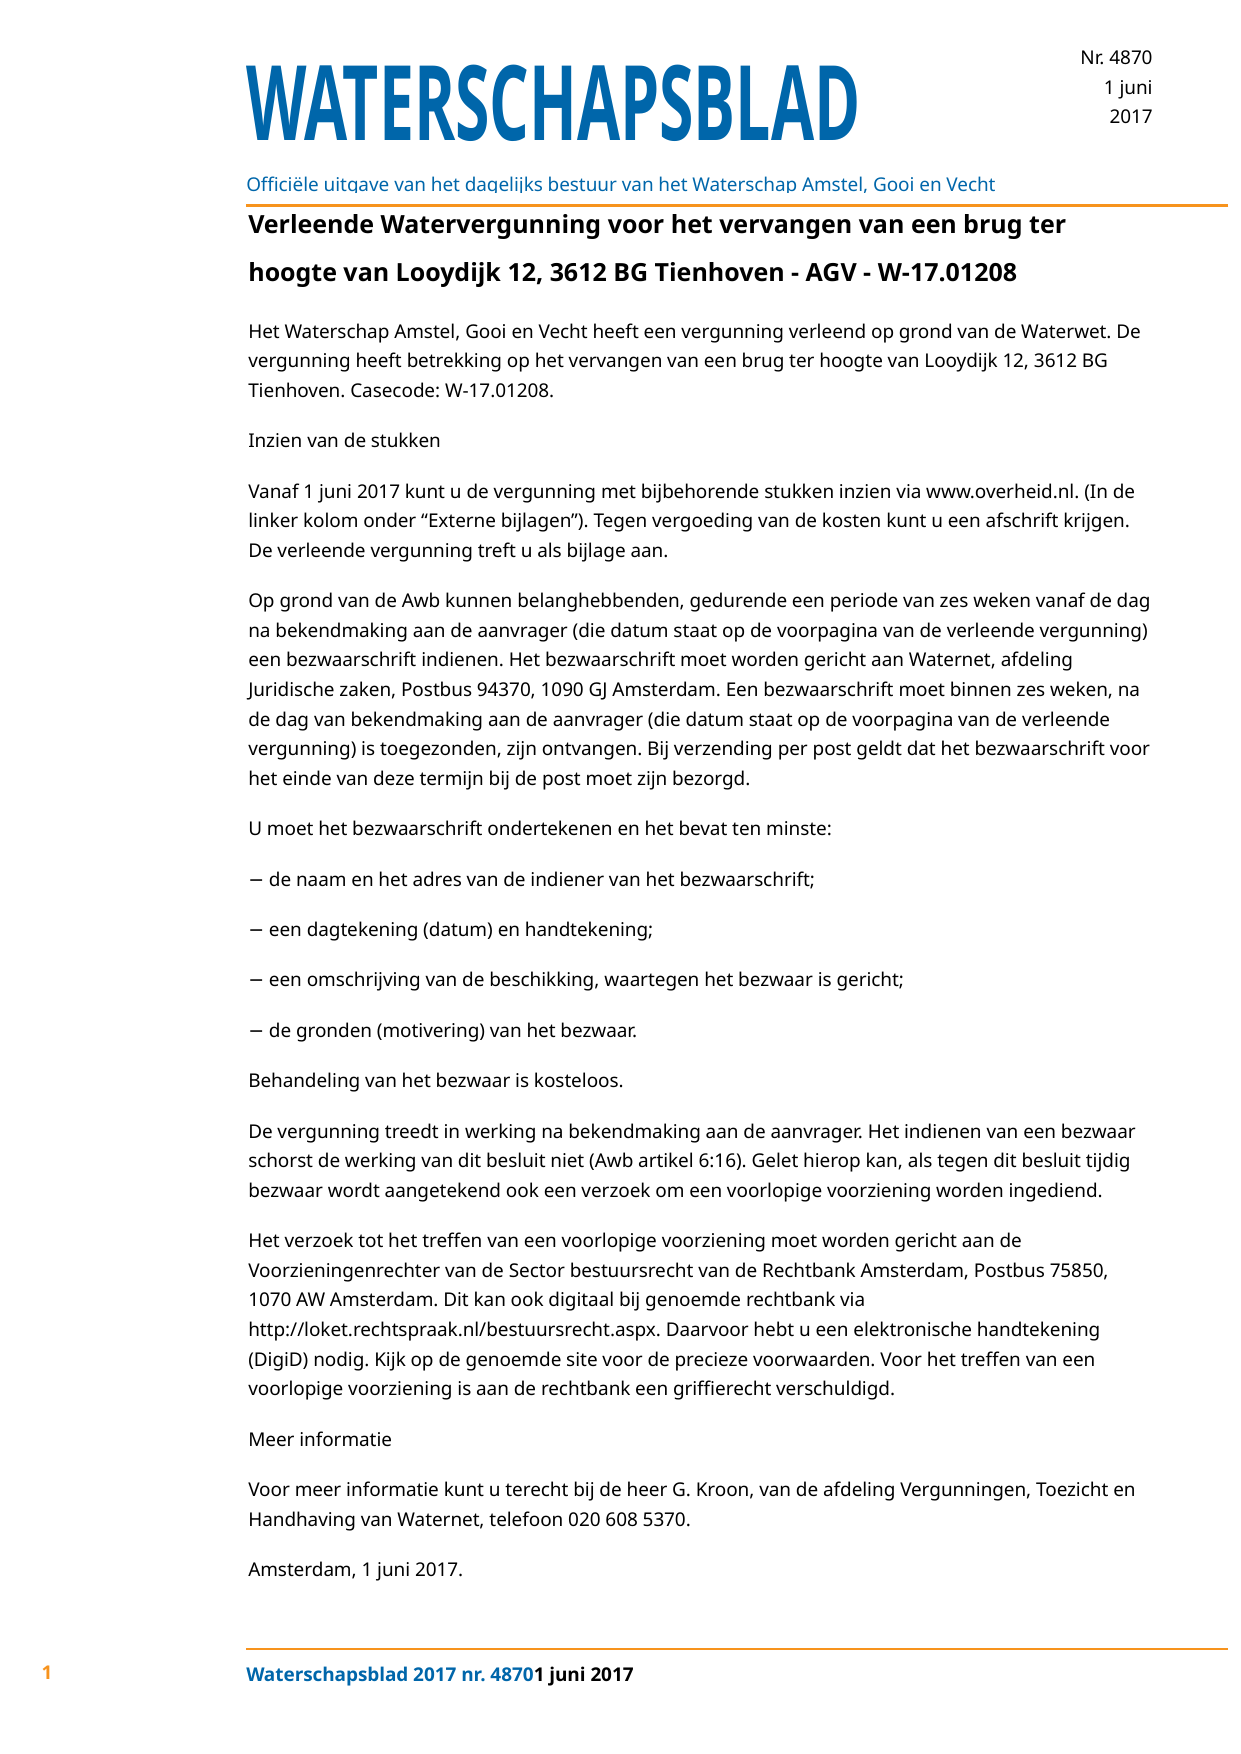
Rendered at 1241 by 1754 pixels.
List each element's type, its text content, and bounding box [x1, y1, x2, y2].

text Op grond van de Awb kunnen belanghebbenden, gedurende een periode van zes weken vanaf de dag na bekendmaking aan de aanvrager (die datum staat op de voorpagina van de verleende vergunning) een bezwaarschrift indienen. Het bezwaarschrift moet worden gericht aan Waternet, afdeling Juridische zaken, Postbus 94370, 1090 GJ Amsterdam. Een bezwaarschrift moet binnen zes weken, na de dag van bekendmaking aan de aanvrager (die datum staat op de voorpagina van de verleende vergunning) is toegezonden, zijn ontvangen. Bij verzending per post geldt dat het bezwaarschrift voor het einde van deze termijn bij de post moet zijn bezorgd. [248, 587, 1152, 791]
text − de naam en het adres van de indiener van het bezwaarschrift; [248, 866, 1152, 892]
text Vanaf 1 juni 2017 kunt u de vergunning met bijbehorende stukken inzien via www.overheid.nl. (In de linker kolom onder “Externe bijlagen”). Tegen vergoeding van de kosten kunt u een afschrift krijgen. De verleende vergunning treft u als bijlage aan. [248, 478, 1152, 563]
text − een omschrijving van de beschikking, waartegen het bezwaar is gericht; [248, 967, 1152, 992]
text Voor meer informatie kunt u terecht bij de heer G. Kroon, van de afdeling Vergunningen, Toezicht en Handhaving van Waternet, telefoon 020 608 5370. [248, 1476, 1152, 1532]
text Inzien van de stukken [248, 427, 1152, 453]
text Het Waterschap Amstel, Gooi en Vecht heeft een vergunning verleend op grond van de Waterwet. De vergunning heeft betrekking op het vervangen van een brug ter hoogte van Looydijk 12, 3612 BG Tienhoven. Casecode: W-17.01208. [248, 318, 1152, 403]
text U moet het bezwaarschrift ondertekenen en het bevat ten minste: [248, 815, 1152, 841]
text De vergunning treedt in werking na bekendmaking aan de aanvrager. Het indienen van een bezwaar schorst de werking van dit besluit niet (Awb artikel 6:16). Gelet hierop kan, als tegen dit besluit tijdig bezwaar wordt aangetekend ook een verzoek om een voorlopige voorziening worden ingediend. [248, 1118, 1152, 1203]
text Het verzoek tot het treffen van een voorlopige voorziening moet worden gericht aan de Voorzieningenrechter van de Sector bestuursrecht van de Rechtbank Amsterdam, Postbus 75850, 1070 AW Amsterdam. Dit kan ook digitaal bij genoemde rechtbank via http://loket.rechtspraak.nl/bestuursrecht.aspx. Daarvoor hebt u een elektronische handtekening (DigiD) nodig. Kijk op de genoemde site voor de precieze voorwaarden. Voor het treffen van een voorlopige voorziening is aan de rechtbank een griffierecht verschuldigd. [248, 1227, 1152, 1401]
text Amsterdam, 1 juni 2017. [248, 1556, 1152, 1582]
text Behandeling van het bezwaar is kosteloos. [248, 1067, 1152, 1093]
text Meer informatie [248, 1426, 1152, 1452]
text − de gronden (motivering) van het bezwaar. [248, 1017, 1152, 1043]
text − een dagtekening (datum) en handtekening; [248, 916, 1152, 942]
text Verleende Watervergunning voor het vervangen van een brug ter hoogte van Looydijk 12, 3612 BG Tienhoven - AGV - W-17.01208 [248, 207, 1152, 288]
picture [41, 47, 231, 172]
